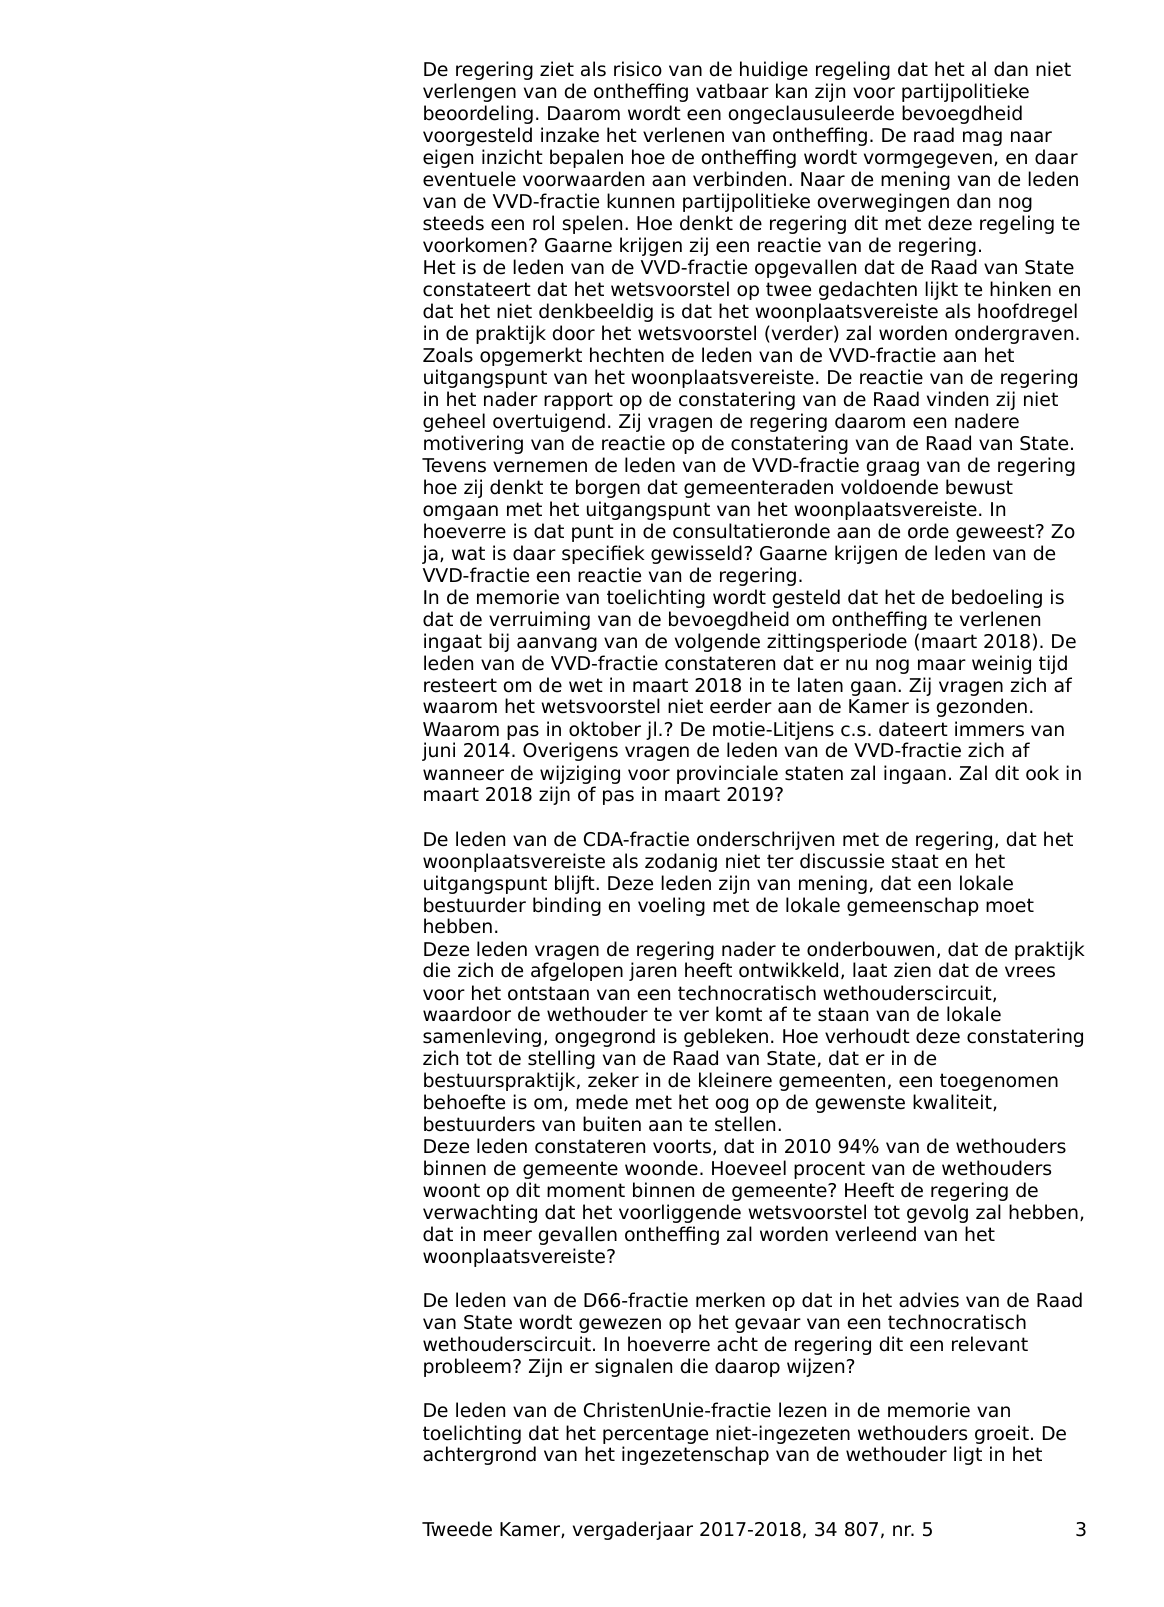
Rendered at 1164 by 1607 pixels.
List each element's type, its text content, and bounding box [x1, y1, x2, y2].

text In de memorie van toelichting wordt gesteld dat het de bedoeling is dat de verruiming van de bevoegdheid om ontheffing te verlenen ingaat bij aanvang van de volgende zittingsperiode (maart 2018). De leden van de VVD-fractie constateren dat er nu nog maar weinig tijd resteert om de wet in maart 2018 in te laten gaan. Zij vragen zich af waarom het wetsvoorstel niet eerder aan de Kamer is gezonden. Waarom pas in oktober jl.? De motie-Litjens c.s. dateert immers van juni 2014. Overigens vragen de leden van de VVD-fractie zich af wanneer de wijziging voor provinciale staten zal ingaan. Zal dit ook in maart 2018 zijn of pas in maart 2019? [422, 587, 1087, 806]
text Het is de leden van de VVD-fractie opgevallen dat de Raad van State constateert dat het wetsvoorstel op twee gedachten lijkt te hinken en dat het niet denkbeeldig is dat het woonplaatsvereiste als hoofdregel in de praktijk door het wetsvoorstel (verder) zal worden ondergraven. Zoals opgemerkt hechten de leden van de VVD-fractie aan het uitgangspunt van het woonplaatsvereiste. De reactie van de regering in het nader rapport op de constatering van de Raad vinden zij niet geheel overtuigend. Zij vragen de regering daarom een nadere motivering van de reactie op de constatering van de Raad van State. [422, 257, 1087, 455]
text De regering ziet als risico van de huidige regeling dat het al dan niet verlengen van de ontheffing vatbaar kan zijn voor partijpolitieke beoordeling. Daarom wordt een ongeclausuleerde bevoegdheid voorgesteld inzake het verlenen van ontheffing. De raad mag naar eigen inzicht bepalen hoe de ontheffing wordt vormgegeven, en daar eventuele voorwaarden aan verbinden. Naar de mening van de leden van de VVD-fractie kunnen partijpolitieke overwegingen dan nog steeds een rol spelen. Hoe denkt de regering dit met deze regeling te voorkomen? Gaarne krijgen zij een reactie van de regering. [422, 59, 1087, 257]
text Deze leden vragen de regering nader te onderbouwen, dat de praktijk die zich de afgelopen jaren heeft ontwikkeld, laat zien dat de vrees voor het ontstaan van een technocratisch wethouderscircuit, waardoor de wethouder te ver komt af te staan van de lokale samenleving, ongegrond is gebleken. Hoe verhoudt deze constatering zich tot de stelling van de Raad van State, dat er in de bestuurspraktijk, zeker in de kleinere gemeenten, een toegenomen behoefte is om, mede met het oog op de gewenste kwaliteit, bestuurders van buiten aan te stellen. [422, 938, 1087, 1136]
text Deze leden constateren voorts, dat in 2010 94% van de wethouders binnen de gemeente woonde. Hoeveel procent van de wethouders woont op dit moment binnen de gemeente? Heeft de regering de verwachting dat het voorliggende wetsvoorstel tot gevolg zal hebben, dat in meer gevallen ontheffing zal worden verleend van het woonplaatsvereiste? [422, 1136, 1087, 1268]
text De leden van de ChristenUnie-fractie lezen in de memorie van toelichting dat het percentage niet-ingezeten wethouders groeit. De achtergrond van het ingezetenschap van de wethouder ligt in het [422, 1400, 1087, 1466]
text Tevens vernemen de leden van de VVD-fractie graag van de regering hoe zij denkt te borgen dat gemeenteraden voldoende bewust omgaan met het uitgangspunt van het woonplaatsvereiste. In hoeverre is dat punt in de consultatieronde aan de orde geweest? Zo ja, wat is daar specifiek gewisseld? Gaarne krijgen de leden van de VVD-fractie een reactie van de regering. [422, 455, 1087, 587]
text De leden van de CDA-fractie onderschrijven met de regering, dat het woonplaatsvereiste als zodanig niet ter discussie staat en het uitgangspunt blijft. Deze leden zijn van mening, dat een lokale bestuurder binding en voeling met de lokale gemeenschap moet hebben. [422, 828, 1087, 938]
text De leden van de D66-fractie merken op dat in het advies van de Raad van State wordt gewezen op het gevaar van een technocratisch wethouderscircuit. In hoeverre acht de regering dit een relevant probleem? Zijn er signalen die daarop wijzen? [422, 1290, 1087, 1378]
